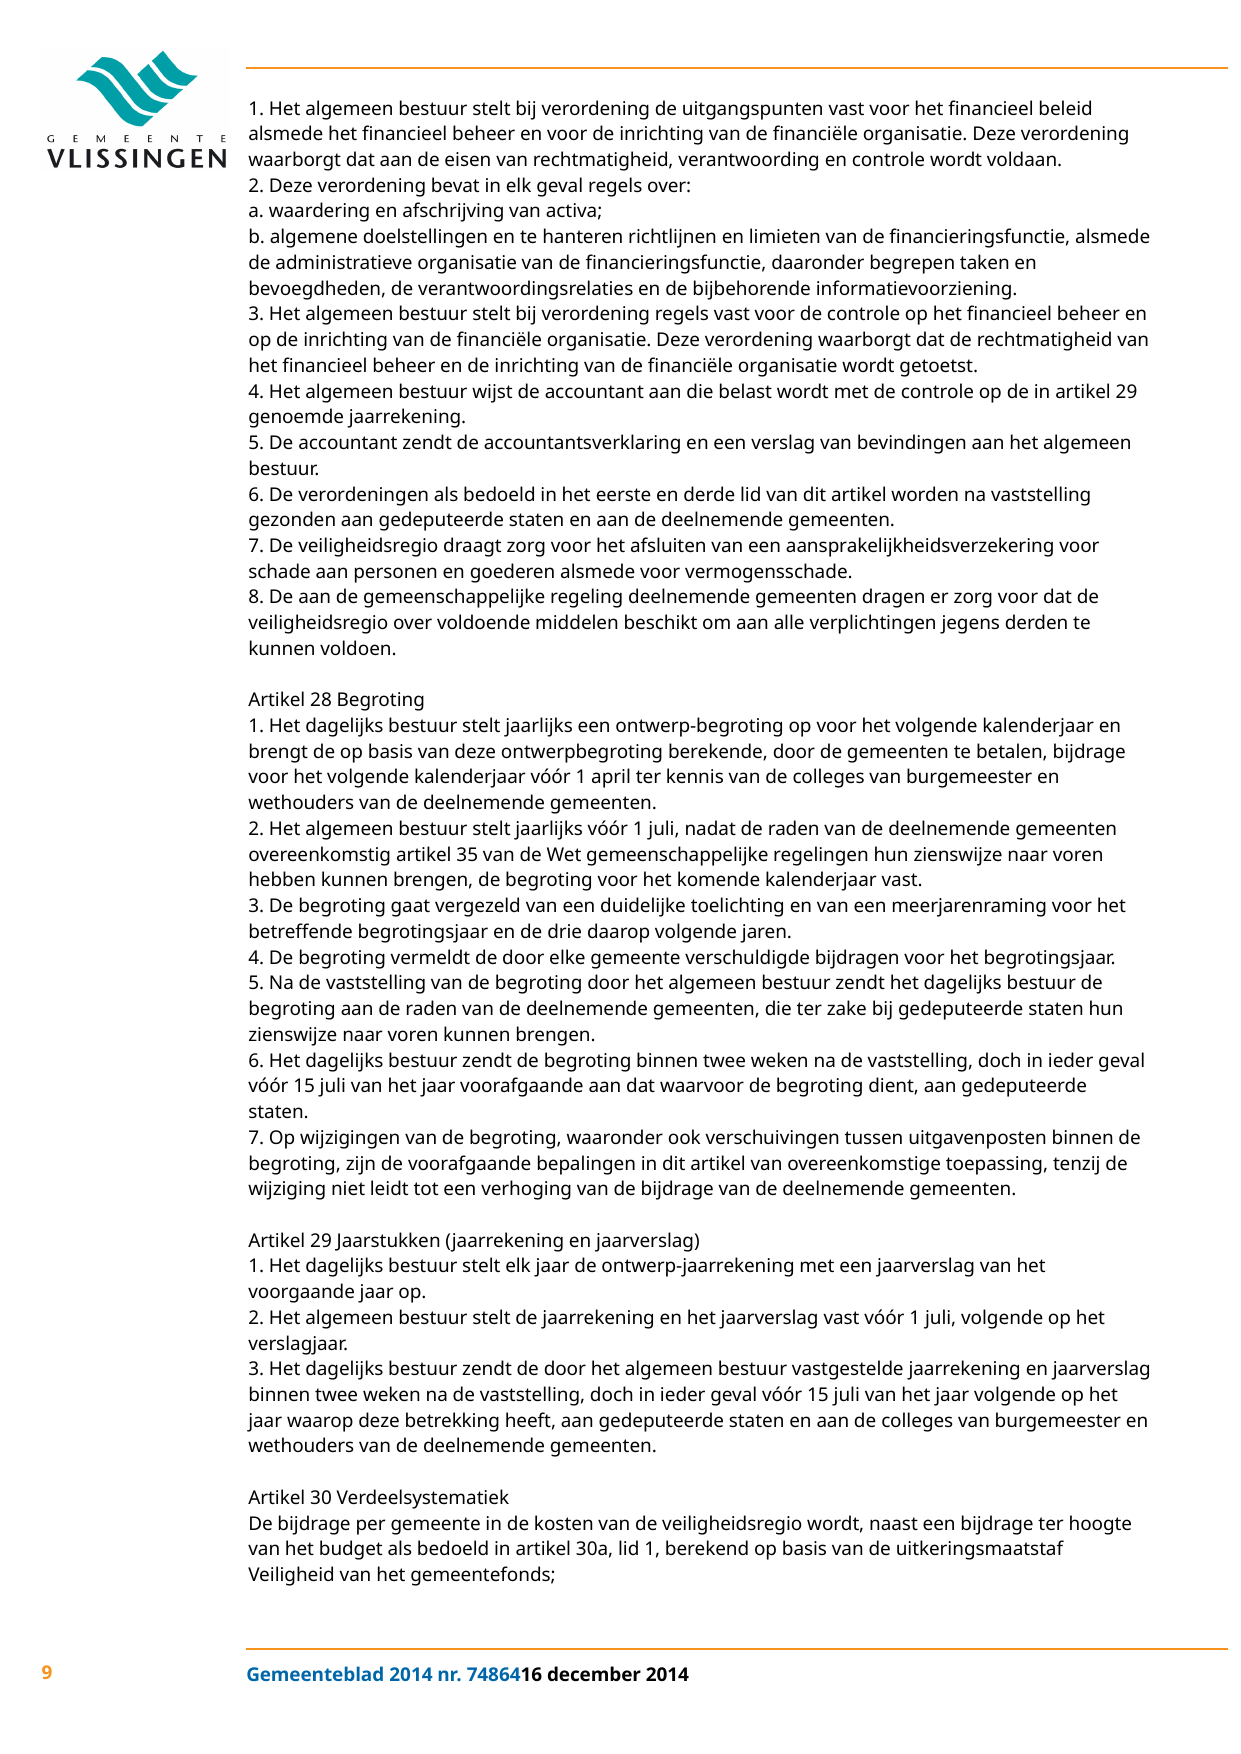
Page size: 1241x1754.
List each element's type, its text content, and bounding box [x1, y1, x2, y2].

text 6. De verordeningen als bedoeld in het eerste en derde lid van dit artikel worden na vaststelling gezonden aan gedeputeerde staten en aan de deelnemende gemeenten. [248, 481, 1152, 532]
text 8. De aan de gemeenschappelijke regeling deelnemende gemeenten dragen er zorg voor dat de veiligheidsregio over voldoende middelen beschikt om aan alle verplichtingen jegens derden te kunnen voldoen. [248, 584, 1152, 661]
text 3. Het dagelijks bestuur zendt de door het algemeen bestuur vastgestelde jaarrekening en jaarverslag binnen twee weken na de vaststelling, doch in ieder geval vóór 15 juli van het jaar volgende op het jaar waarop deze betrekking heeft, aan gedeputeerde staten en aan de colleges van burgemeester en wethouders van de deelnemende gemeenten. [248, 1356, 1152, 1458]
text 2. Het algemeen bestuur stelt de jaarrekening en het jaarverslag vast vóór 1 juli, volgende op het verslagjaar. [248, 1304, 1152, 1356]
text 7. Op wijzigingen van de begroting, waaronder ook verschuivingen tussen uitgavenposten binnen de begroting, zijn de voorafgaande bepalingen in dit artikel van overeenkomstige toepassing, tenzij de wijziging niet leidt tot een verhoging van de bijdrage van de deelnemende gemeenten. [248, 1124, 1152, 1201]
text 6. Het dagelijks bestuur zendt de begroting binnen twee weken na de vaststelling, doch in ieder geval vóór 15 juli van het jaar voorafgaande aan dat waarvoor de begroting dient, aan gedeputeerde staten. [248, 1047, 1152, 1124]
text 7. De veiligheidsregio draagt zorg voor het afsluiten van een aansprakelijkheidsverzekering voor schade aan personen en goederen alsmede voor vermogensschade. [248, 532, 1152, 584]
text 5. Na de vaststelling van de begroting door het algemeen bestuur zendt het dagelijks bestuur de begroting aan de raden van de deelnemende gemeenten, die ter zake bij gedeputeerde staten hun zienswijze naar voren kunnen brengen. [248, 969, 1152, 1047]
text Artikel 29 Jaarstukken (jaarrekening en jaarverslag) [248, 1227, 1152, 1253]
text 3. De begroting gaat vergezeld van een duidelijke toelichting en van een meerjarenraming voor het betreffende begrotingsjaar en de drie daarop volgende jaren. [248, 892, 1152, 944]
text De bijdrage per gemeente in de kosten van de veiligheidsregio wordt, naast een bijdrage ter hoogte van het budget als bedoeld in artikel 30a, lid 1, berekend op basis van de uitkeringsmaatstaf Veiligheid van het gemeentefonds; [248, 1510, 1152, 1587]
text Artikel 30 Verdeelsystematiek [248, 1484, 1152, 1510]
text 4. De begroting vermeldt de door elke gemeente verschuldigde bijdragen voor het begrotingsjaar. [248, 944, 1152, 969]
text a. waardering en afschrijving van activa; [248, 198, 1152, 223]
text Artikel 28 Begroting [248, 687, 1152, 712]
text 1. Het dagelijks bestuur stelt elk jaar de ontwerp-jaarrekening met een jaarverslag van het voorgaande jaar op. [248, 1253, 1152, 1304]
text b. algemene doelstellingen en te hanteren richtlijnen en limieten van de financieringsfunctie, alsmede de administratieve organisatie van de financieringsfunctie, daaronder begrepen taken en bevoegdheden, de verantwoordingsrelaties en de bijbehorende informatievoorziening. [248, 223, 1152, 301]
text 5. De accountant zendt de accountantsverklaring en een verslag van bevindingen aan het algemeen bestuur. [248, 429, 1152, 481]
text 4. Het algemeen bestuur wijst de accountant aan die belast wordt met de controle op de in artikel 29 genoemde jaarrekening. [248, 378, 1152, 429]
picture [41, 47, 231, 172]
text 2. Deze verordening bevat in elk geval regels over: [248, 172, 1152, 198]
text 1. Het dagelijks bestuur stelt jaarlijks een ontwerp-begroting op voor het volgende kalenderjaar en brengt de op basis van deze ontwerpbegroting berekende, door de gemeenten te betalen, bijdrage voor het volgende kalenderjaar vóór 1 april ter kennis van de colleges van burgemeester en wethouders van de deelnemende gemeenten. [248, 712, 1152, 815]
text 3. Het algemeen bestuur stelt bij verordening regels vast voor de controle op het financieel beheer en op de inrichting van de financiële organisatie. Deze verordening waarborgt dat de rechtmatigheid van het financieel beheer en de inrichting van de financiële organisatie wordt getoetst. [248, 301, 1152, 378]
text 1. Het algemeen bestuur stelt bij verordening de uitgangspunten vast voor het financieel beleid alsmede het financieel beheer en voor de inrichting van de financiële organisatie. Deze verordening waarborgt dat aan de eisen van rechtmatigheid, verantwoording en controle wordt voldaan. [248, 95, 1152, 172]
text 2. Het algemeen bestuur stelt jaarlijks vóór 1 juli, nadat de raden van de deelnemende gemeenten overeenkomstig artikel 35 van de Wet gemeenschappelijke regelingen hun zienswijze naar voren hebben kunnen brengen, de begroting voor het komende kalenderjaar vast. [248, 815, 1152, 892]
